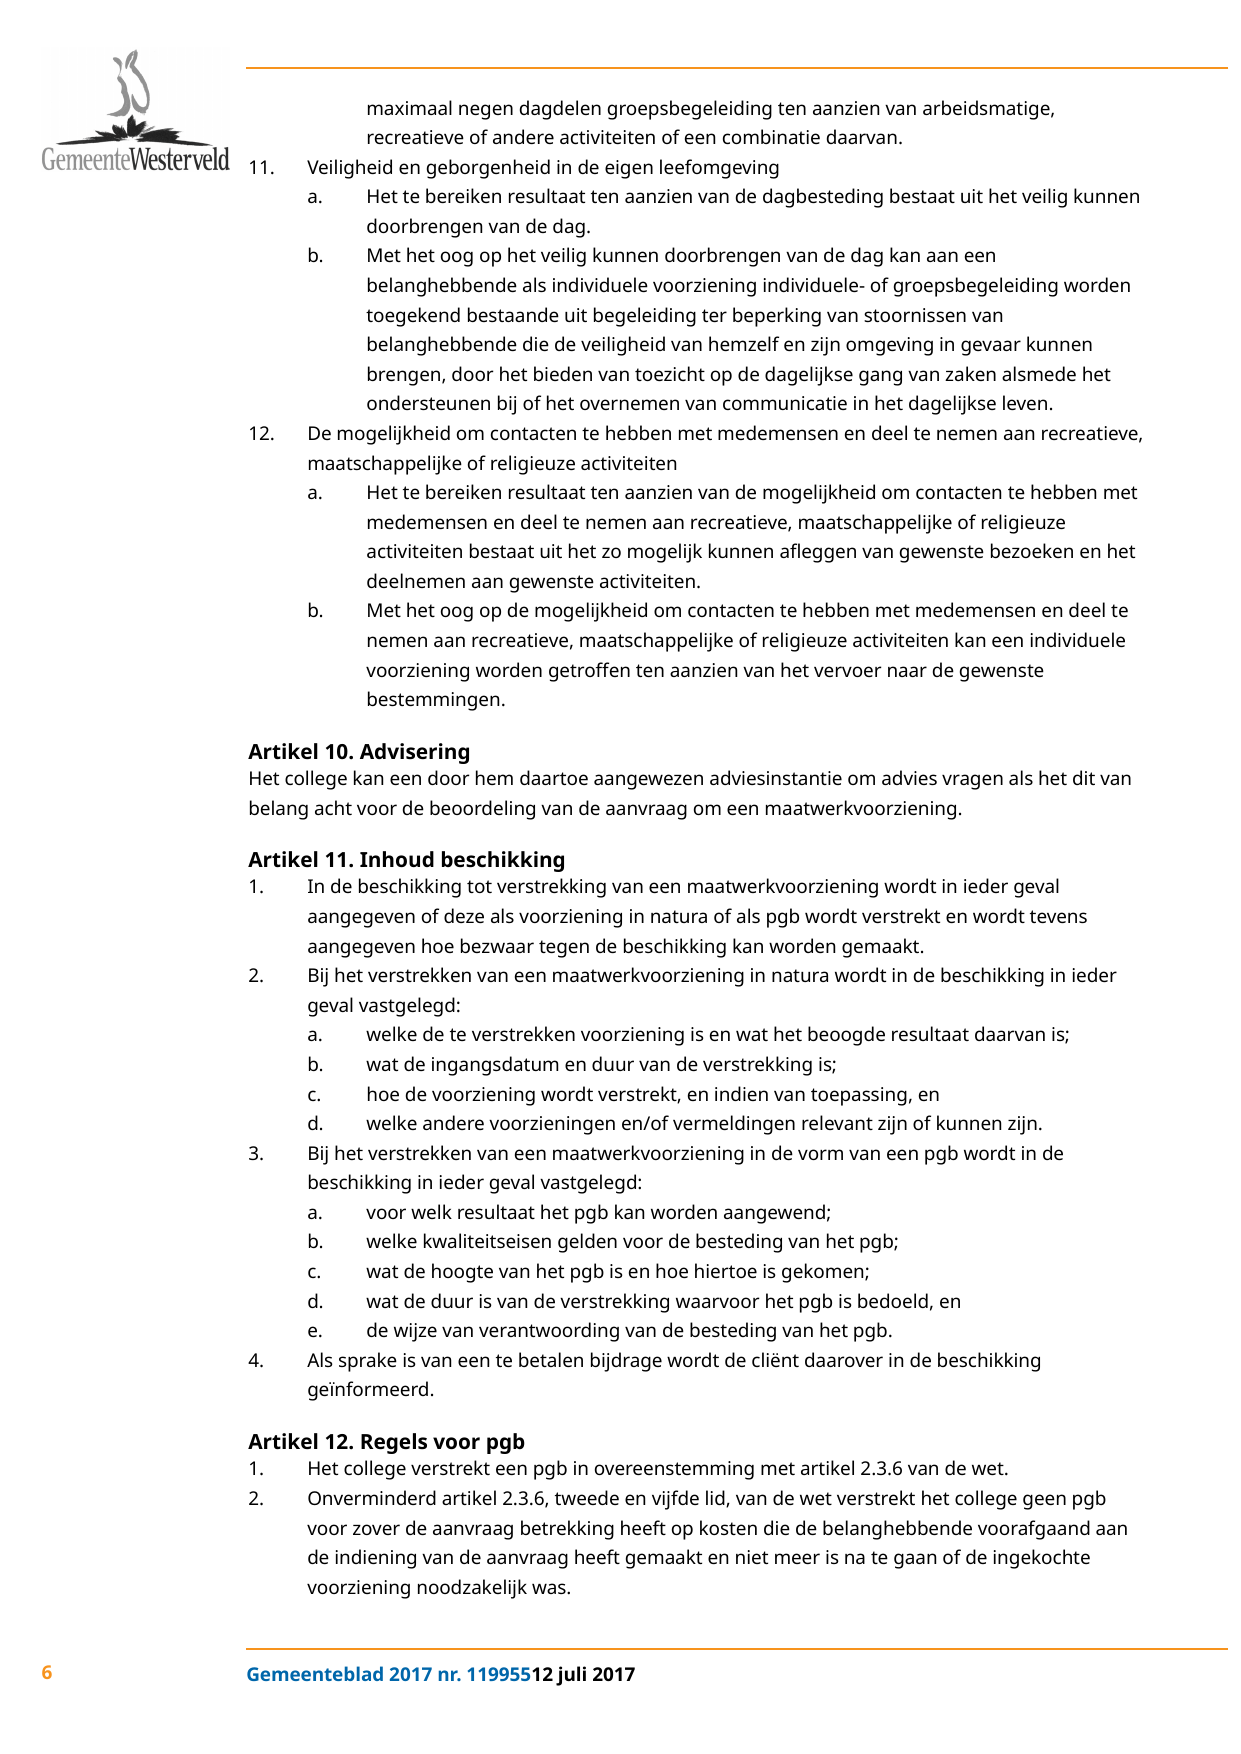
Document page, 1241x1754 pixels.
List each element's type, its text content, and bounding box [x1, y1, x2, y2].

list In de beschikking tot verstrekking van een maatwerkvoorziening wordt in ieder geval aangegeven of deze als voorziening in natura of als pgb wordt verstrekt en wordt tevens aangegeven hoe bezwaar tegen de beschikking kan worden gemaakt. [248, 874, 1152, 959]
list Bij het verstrekken van een maatwerkvoorziening in de vorm van een pgb wordt in de beschikking in ieder geval vastgelegd: [248, 1140, 1152, 1195]
list hoe de voorziening wordt verstrekt, en indien van toepassing, en [307, 1081, 1152, 1107]
list Het te bereiken resultaat ten aanzien van de mogelijkheid om contacten te hebben met medemensen en deel te nemen aan recreatieve, maatschappelijke of religieuze activiteiten bestaat uit het zo mogelijk kunnen afleggen van gewenste bezoeken en het deelnemen aan gewenste activiteiten. [307, 479, 1152, 594]
list welke kwaliteitseisen gelden voor de besteding van het pgb; [307, 1229, 1152, 1254]
list Het te bereiken resultaat ten aanzien van de dagbesteding bestaat uit het veilig kunnen doorbrengen van de dag. [307, 183, 1152, 239]
list De mogelijkheid om contacten te hebben met medemensen en deel te nemen aan recreatieve, maatschappelijke of religieuze activiteiten [248, 420, 1152, 476]
text Het college kan een door hem daartoe aangewezen adviesinstantie om advies vragen als het dit van belang acht voor de beoordeling van de aanvraag om een maatwerkvoorziening. [248, 765, 1152, 821]
list Veiligheid en geborgenheid in de eigen leefomgeving [248, 154, 1152, 180]
list Met het oog op het veilig kunnen doorbrengen van de dag kan aan een belanghebbende als individuele voorziening individuele- of groepsbegeleiding worden toegekend bestaande uit begeleiding ter beperking van stoornissen van belanghebbende die de veiligheid van hemzelf en zijn omgeving in gevaar kunnen brengen, door het bieden van toezicht op de dagelijkse gang van zaken alsmede het ondersteunen bij of het overnemen van communicatie in het dagelijkse leven. [307, 243, 1152, 416]
list de wijze van verantwoording van de besteding van het pgb. [307, 1317, 1152, 1343]
text Artikel 12. Regels voor pgb [248, 1427, 1152, 1456]
picture [41, 47, 231, 172]
list Met het oog op de mogelijkheid om contacten te hebben met medemensen en deel te nemen aan recreatieve, maatschappelijke of religieuze activiteiten kan een individuele voorziening worden getroffen ten aanzien van het vervoer naar de gewenste bestemmingen. [307, 598, 1152, 712]
list Bij het verstrekken van een maatwerkvoorziening in natura wordt in de beschikking in ieder geval vastgelegd: [248, 962, 1152, 1018]
list maximaal negen dagdelen groepsbegeleiding ten aanzien van arbeidsmatige, recreatieve of andere activiteiten of een combinatie daarvan. [307, 95, 1152, 150]
list welke andere voorzieningen en/of vermeldingen relevant zijn of kunnen zijn. [307, 1110, 1152, 1136]
list welke de te verstrekken voorziening is en wat het beoogde resultaat daarvan is; [307, 1022, 1152, 1047]
list Het college verstrekt een pgb in overeenstemming met artikel 2.3.6 van de wet. [248, 1456, 1152, 1481]
text Artikel 10. Advisering [248, 737, 1152, 765]
text Artikel 11. Inhoud beschikking [248, 845, 1152, 874]
list Als sprake is van een te betalen bijdrage wordt de cliënt daarover in de beschikking geïnformeerd. [248, 1347, 1152, 1402]
list wat de hoogte van het pgb is en hoe hiertoe is gekomen; [307, 1258, 1152, 1284]
list wat de duur is van de verstrekking waarvoor het pgb is bedoeld, en [307, 1288, 1152, 1314]
list wat de ingangsdatum en duur van de verstrekking is; [307, 1051, 1152, 1077]
list Onverminderd artikel 2.3.6, tweede en vijfde lid, van de wet verstrekt het college geen pgb voor zover de aanvraag betrekking heeft op kosten die de belanghebbende voorafgaand aan de indiening van de aanvraag heeft gemaakt en niet meer is na te gaan of de ingekochte voorziening noodzakelijk was. [248, 1485, 1152, 1599]
list voor welk resultaat het pgb kan worden aangewend; [307, 1199, 1152, 1225]
